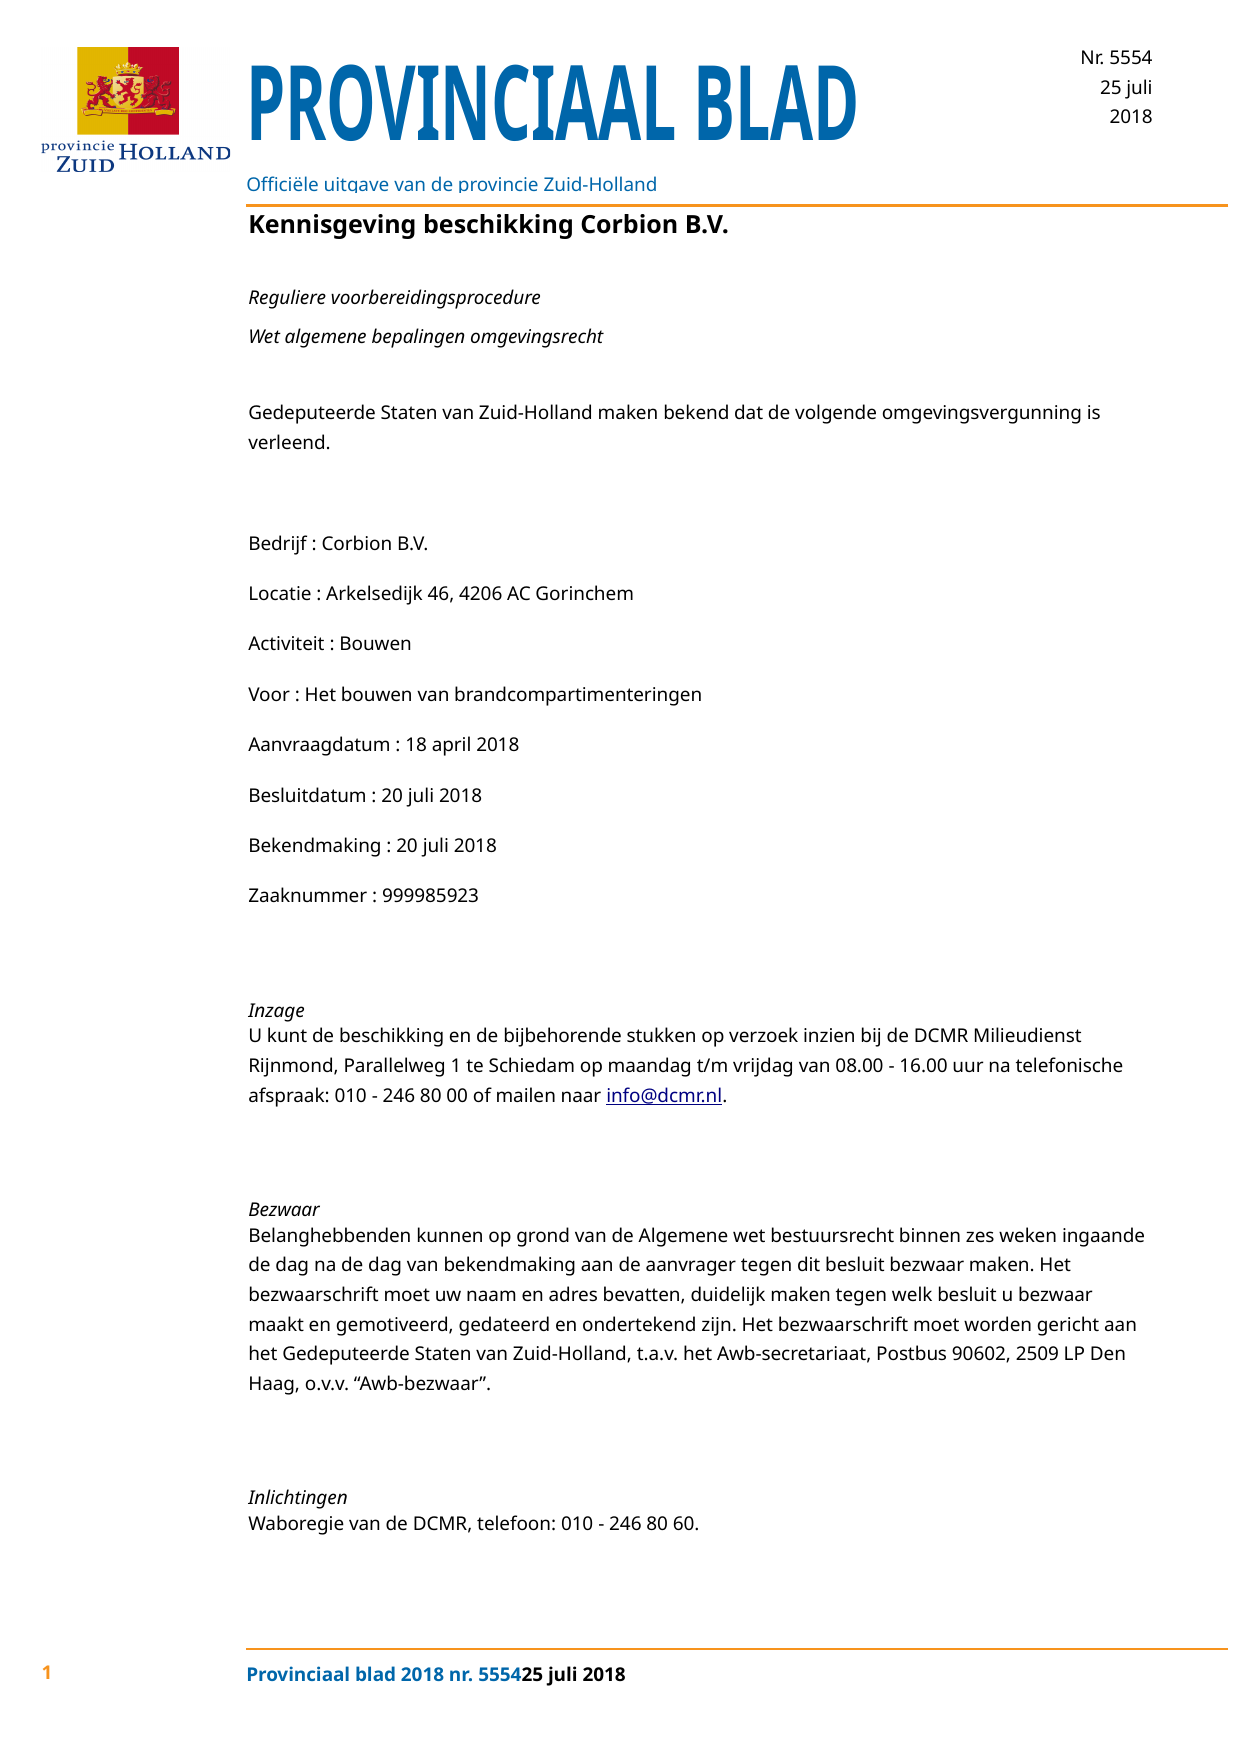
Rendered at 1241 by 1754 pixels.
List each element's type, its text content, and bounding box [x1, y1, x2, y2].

text Reguliere voorbereidingsprocedure [248, 284, 1152, 309]
text Locatie : Arkelsedijk 46, 4206 AC Gorinchem [248, 580, 1152, 606]
text Wet algemene bepalingen omgevingsrecht [248, 323, 1152, 349]
picture [41, 47, 231, 172]
text Bezwaar [248, 1196, 1152, 1222]
text Waboregie van de DCMR, telefoon: 010 - 246 80 60. [248, 1510, 1152, 1536]
text Belanghebbenden kunnen op grond van de Algemene wet bestuursrecht binnen zes weken ingaande de dag na de dag van bekendmaking aan de aanvrager tegen dit besluit bezwaar maken. Het bezwaarschrift moet uw naam en adres bevatten, duidelijk maken tegen welk besluit u bezwaar maakt en gemotiveerd, gedateerd en ondertekend zijn. Het bezwaarschrift moet worden gericht aan het Gedeputeerde Staten van Zuid-Holland, t.a.v. het Awb-secretariaat, Postbus 90602, 2509 LP Den Haag, o.v.v. “Awb-bezwaar”. [248, 1222, 1152, 1396]
text Bekendmaking : 20 juli 2018 [248, 832, 1152, 858]
text Inzage [248, 997, 1152, 1023]
text Inlichtingen [248, 1484, 1152, 1510]
text U kunt de beschikking en de bijbehorende stukken op verzoek inzien bij de DCMR Milieudienst Rijnmond, Parallelweg 1 te Schiedam op maandag t/m vrijdag van 08.00 - 16.00 uur na telefonische afspraak: 010 - 246 80 00 of mailen naar info@dcmr.nl. [248, 1023, 1152, 1108]
text Bedrijf : Corbion B.V. [248, 530, 1152, 555]
text Zaaknummer : 999985923 [248, 883, 1152, 908]
text Besluitdatum : 20 juli 2018 [248, 782, 1152, 807]
text Aanvraagdatum : 18 april 2018 [248, 731, 1152, 757]
text Activiteit : Bouwen [248, 631, 1152, 656]
text Gedeputeerde Staten van Zuid-Holland maken bekend dat de volgende omgevingsvergunning is verleend. [248, 399, 1152, 454]
text Voor : Het bouwen van brandcompartimenteringen [248, 681, 1152, 707]
text Kennisgeving beschikking Corbion B.V. [248, 207, 1152, 241]
